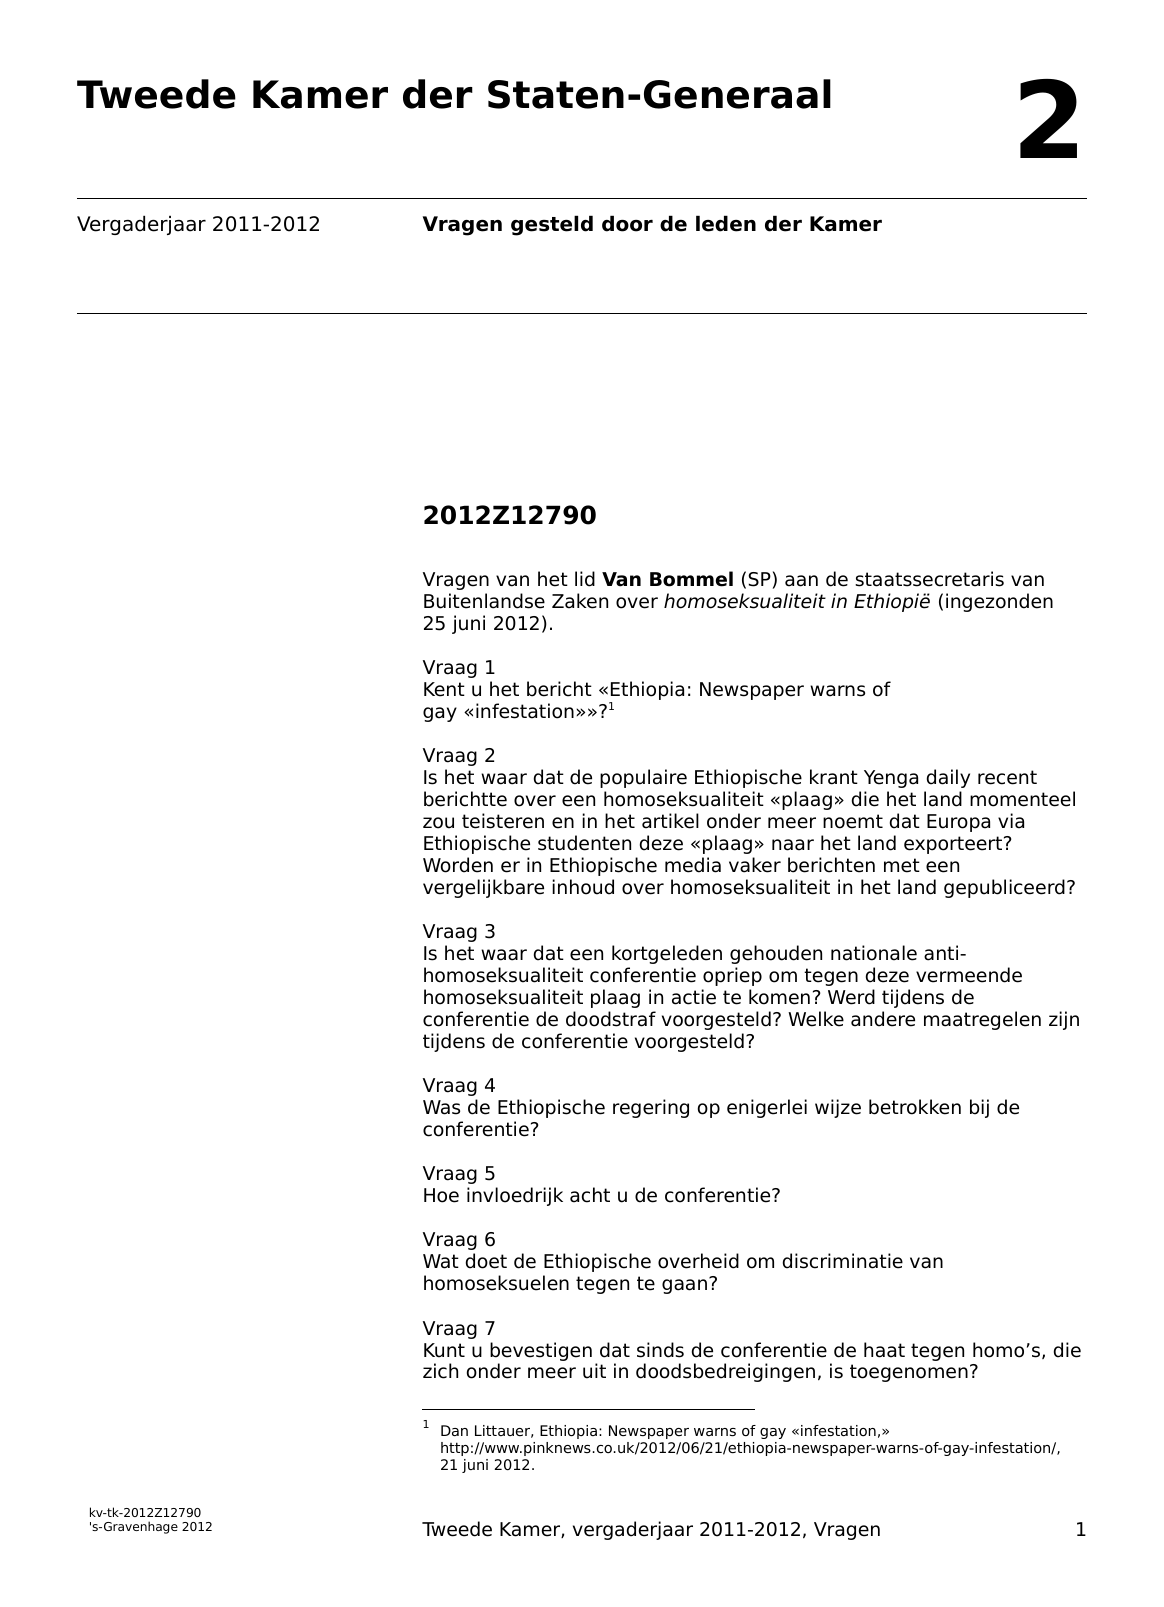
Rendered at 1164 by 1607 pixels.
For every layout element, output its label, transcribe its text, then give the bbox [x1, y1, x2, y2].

text Vraag 4 [422, 1075, 1087, 1097]
text Vraag 6 [422, 1229, 1087, 1251]
text Vraag 7 [422, 1317, 1087, 1339]
text 's-Gravenhage 2012 [88, 1520, 323, 1534]
text Kent u het bericht «Ethiopia: Newspaper warns of gay «infestation»»? [422, 679, 1087, 723]
text Wat doet de Ethiopische overheid om discriminatie van homoseksuelen tegen te gaan? [422, 1251, 1087, 1295]
text kv-tk-2012Z12790 [88, 1506, 323, 1520]
table_header Tweede Kamer der Staten-Generaal [77, 59, 886, 198]
text Vraag 5 [422, 1163, 1087, 1185]
text Is het waar dat een kortgeleden gehouden nationale anti-homoseksualiteit conferentie opriep om tegen deze vermeende homoseksualiteit plaag in actie te komen? Werd tijdens de conferentie de doodstraf voorgesteld? Welke andere maatregelen zijn tijdens de conferentie voorgesteld? [422, 943, 1087, 1053]
text Hoe invloedrijk acht u de conferentie? [422, 1185, 1087, 1207]
table_header 2 [886, 59, 1087, 198]
table_cell Vragen gesteld door de leden der Kamer [422, 199, 1087, 313]
text Vragen van het lid Van Bommel (SP) aan de staatssecretaris van Buitenlandse Zaken over homoseksualiteit in Ethiopië (ingezonden 25 juni 2012). [422, 569, 1087, 635]
table_cell Vergaderjaar 2011-2012 [77, 199, 422, 313]
text Was de Ethiopische regering op enigerlei wijze betrokken bij de conferentie? [422, 1097, 1087, 1141]
text Vraag 2 [422, 745, 1087, 767]
text Is het waar dat de populaire Ethiopische krant Yenga daily recent berichtte over een homoseksualiteit «plaag» die het land momenteel zou teisteren en in het artikel onder meer noemt dat Europa via Ethiopische studenten deze «plaag» naar het land exporteert? Worden er in Ethiopische media vaker berichten met een vergelijkbare inhoud over homoseksualiteit in het land gepubliceerd? [422, 767, 1087, 899]
text Vraag 1 [422, 657, 1087, 679]
text 2012Z12790 [422, 501, 1087, 531]
text Vraag 3 [422, 921, 1087, 943]
text Kunt u bevestigen dat sinds de conferentie de haat tegen homo’s, die zich onder meer uit in doodsbedreigingen, is toegenomen? [422, 1339, 1087, 1383]
text Dan Littauer, Ethiopia: Newspaper warns of gay «infestation,» http://www.pinknews.co.uk/2012/06/21/ethiopia-newspaper-warns-of-gay-infestation/, 21 juni 2012. [422, 1418, 1087, 1474]
